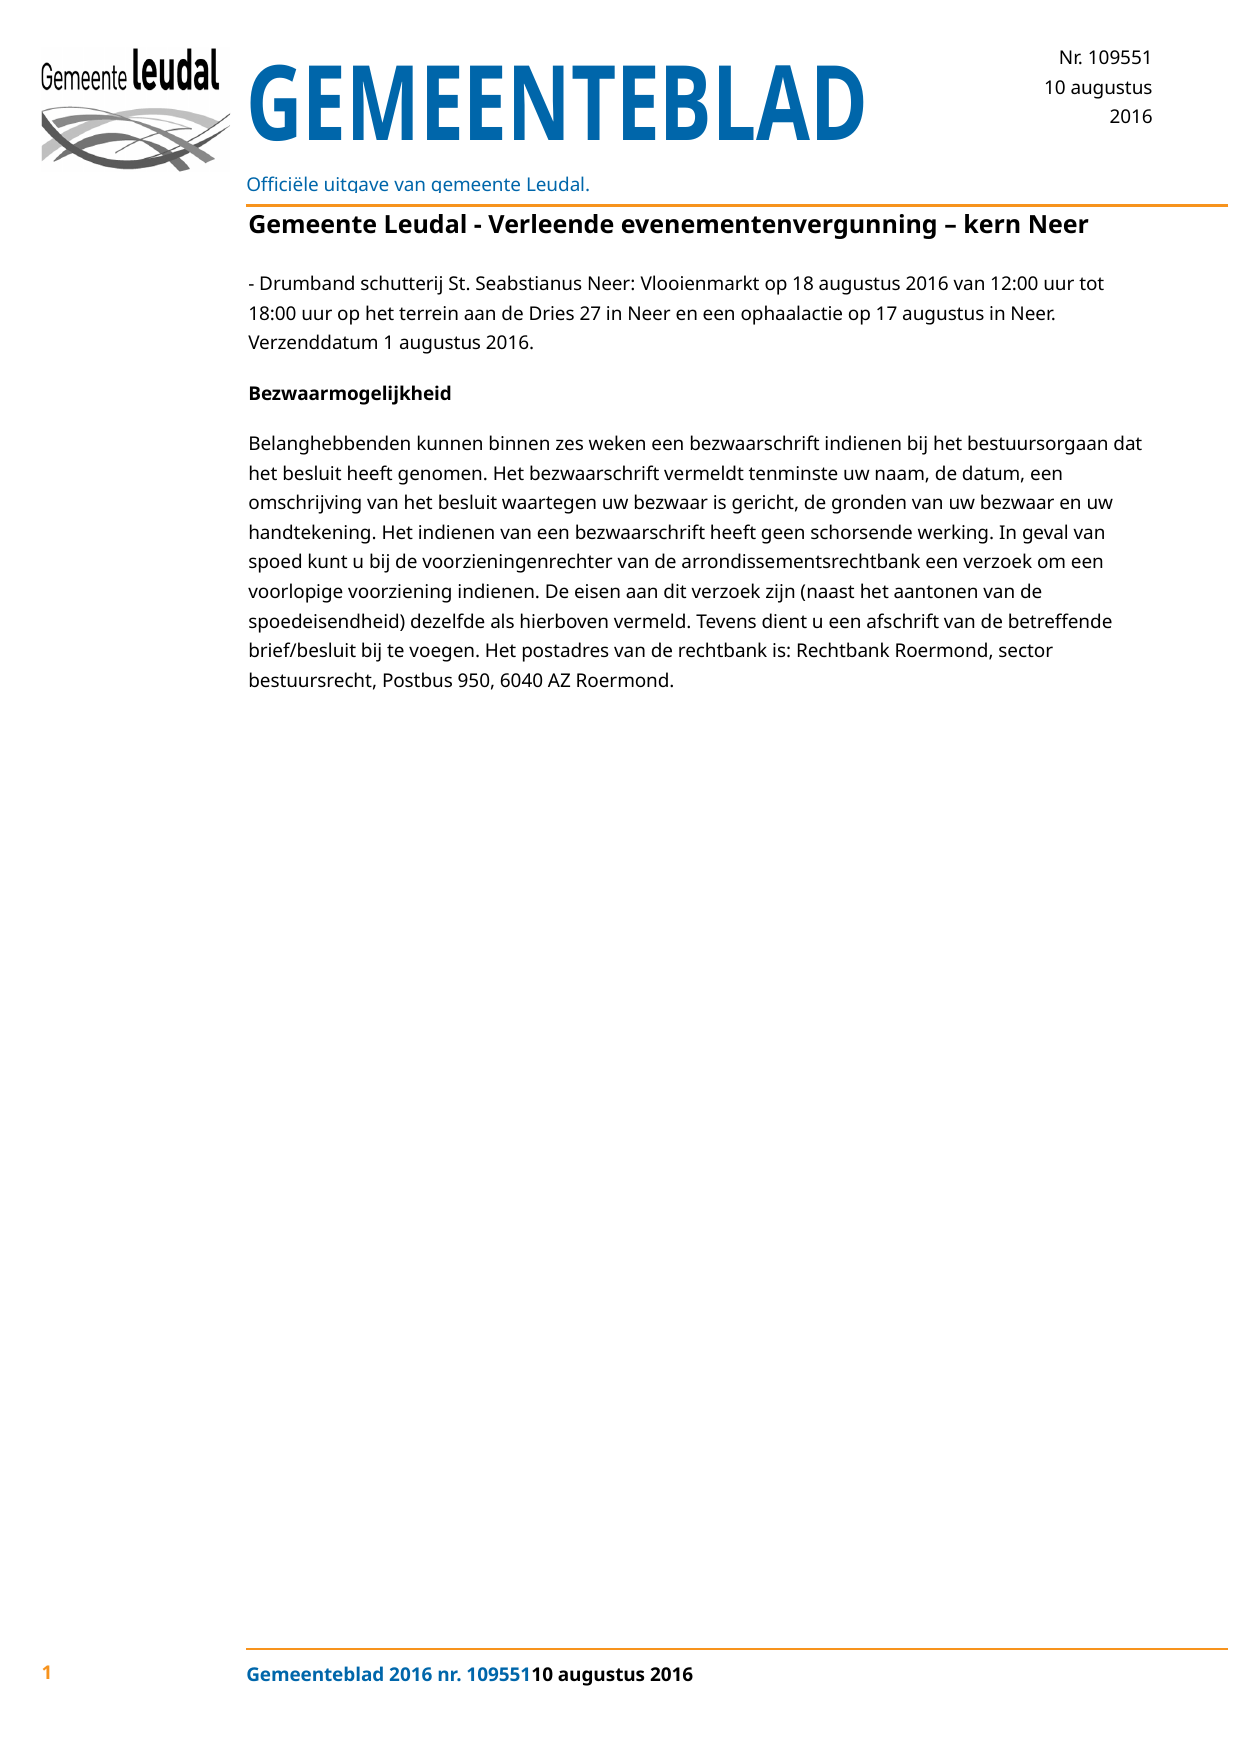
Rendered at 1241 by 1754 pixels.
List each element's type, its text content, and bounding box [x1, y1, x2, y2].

text Belanghebbenden kunnen binnen zes weken een bezwaarschrift indienen bij het bestuursorgaan dat het besluit heeft genomen. Het bezwaarschrift vermeldt tenminste uw naam, de datum, een omschrijving van het besluit waartegen uw bezwaar is gericht, de gronden van uw bezwaar en uw handtekening. Het indienen van een bezwaarschrift heeft geen schorsende werking. In geval van spoed kunt u bij de voorzieningenrechter van de arrondissementsrechtbank een verzoek om een voorlopige voorziening indienen. De eisen aan dit verzoek zijn (naast het aantonen van de spoedeisendheid) dezelfde als hierboven vermeld. Tevens dient u een afschrift van de betreffende brief/besluit bij te voegen. Het postadres van de rechtbank is: Rechtbank Roermond, sector bestuursrecht, Postbus 950, 6040 AZ Roermond. [248, 430, 1152, 693]
text Gemeente Leudal - Verleende evenementenvergunning – kern Neer [248, 207, 1152, 241]
text - Drumband schutterij St. Seabstianus Neer: Vlooienmarkt op 18 augustus 2016 van 12:00 uur tot 18:00 uur op het terrein aan de Dries 27 in Neer en een ophaalactie op 17 augustus in Neer. Verzenddatum 1 augustus 2016. [248, 270, 1152, 355]
picture [41, 47, 231, 172]
text Bezwaarmogelijkheid [248, 380, 1152, 406]
